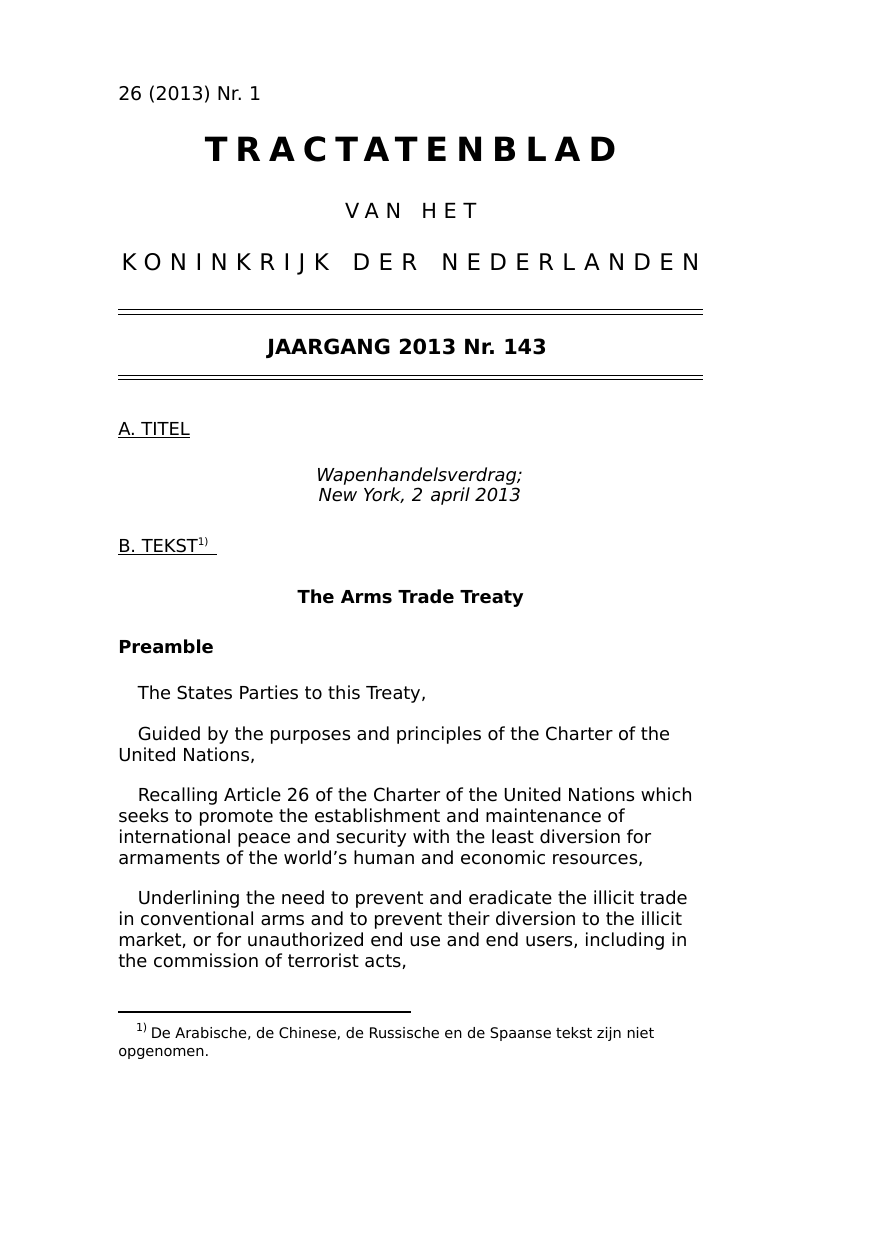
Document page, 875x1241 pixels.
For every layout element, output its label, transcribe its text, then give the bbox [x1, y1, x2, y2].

text New York, 2 april 2013 [118, 485, 703, 506]
subtitle Preamble [118, 637, 703, 658]
text Guided by the purposes and principles of the Charter of the United Nations, [118, 724, 703, 765]
subtitle B. TEKST [118, 536, 703, 557]
text KONINKRIJK DER NEDERLANDEN [118, 249, 703, 276]
subtitle The Arms Trade Treaty [118, 587, 703, 607]
text Underlining the need to prevent and eradicate the illicit trade in conventional arms and to prevent their diversion to the illicit market, or for unauthorized end use and end users, including in the commission of terrorist acts, [118, 888, 703, 971]
text De Arabische, de Chinese, de Russische en de Spaanse tekst zijn niet opgenomen. [118, 1021, 703, 1060]
text JAARGANG 2013 Nr. 143 [118, 335, 703, 359]
text 26 (2013) Nr. 1 [118, 83, 703, 105]
text TRACTATENBLAD [118, 130, 703, 169]
text Recalling Article 26 of the Charter of the United Nations which seeks to promote the establishment and maintenance of international peace and security with the least diversion for armaments of the world’s human and economic resources, [118, 785, 703, 868]
text The States Parties to this Treaty, [118, 683, 703, 704]
text Wapenhandelsverdrag; [118, 464, 703, 485]
text VAN HET [118, 199, 703, 223]
subtitle A. TITEL [118, 419, 703, 439]
